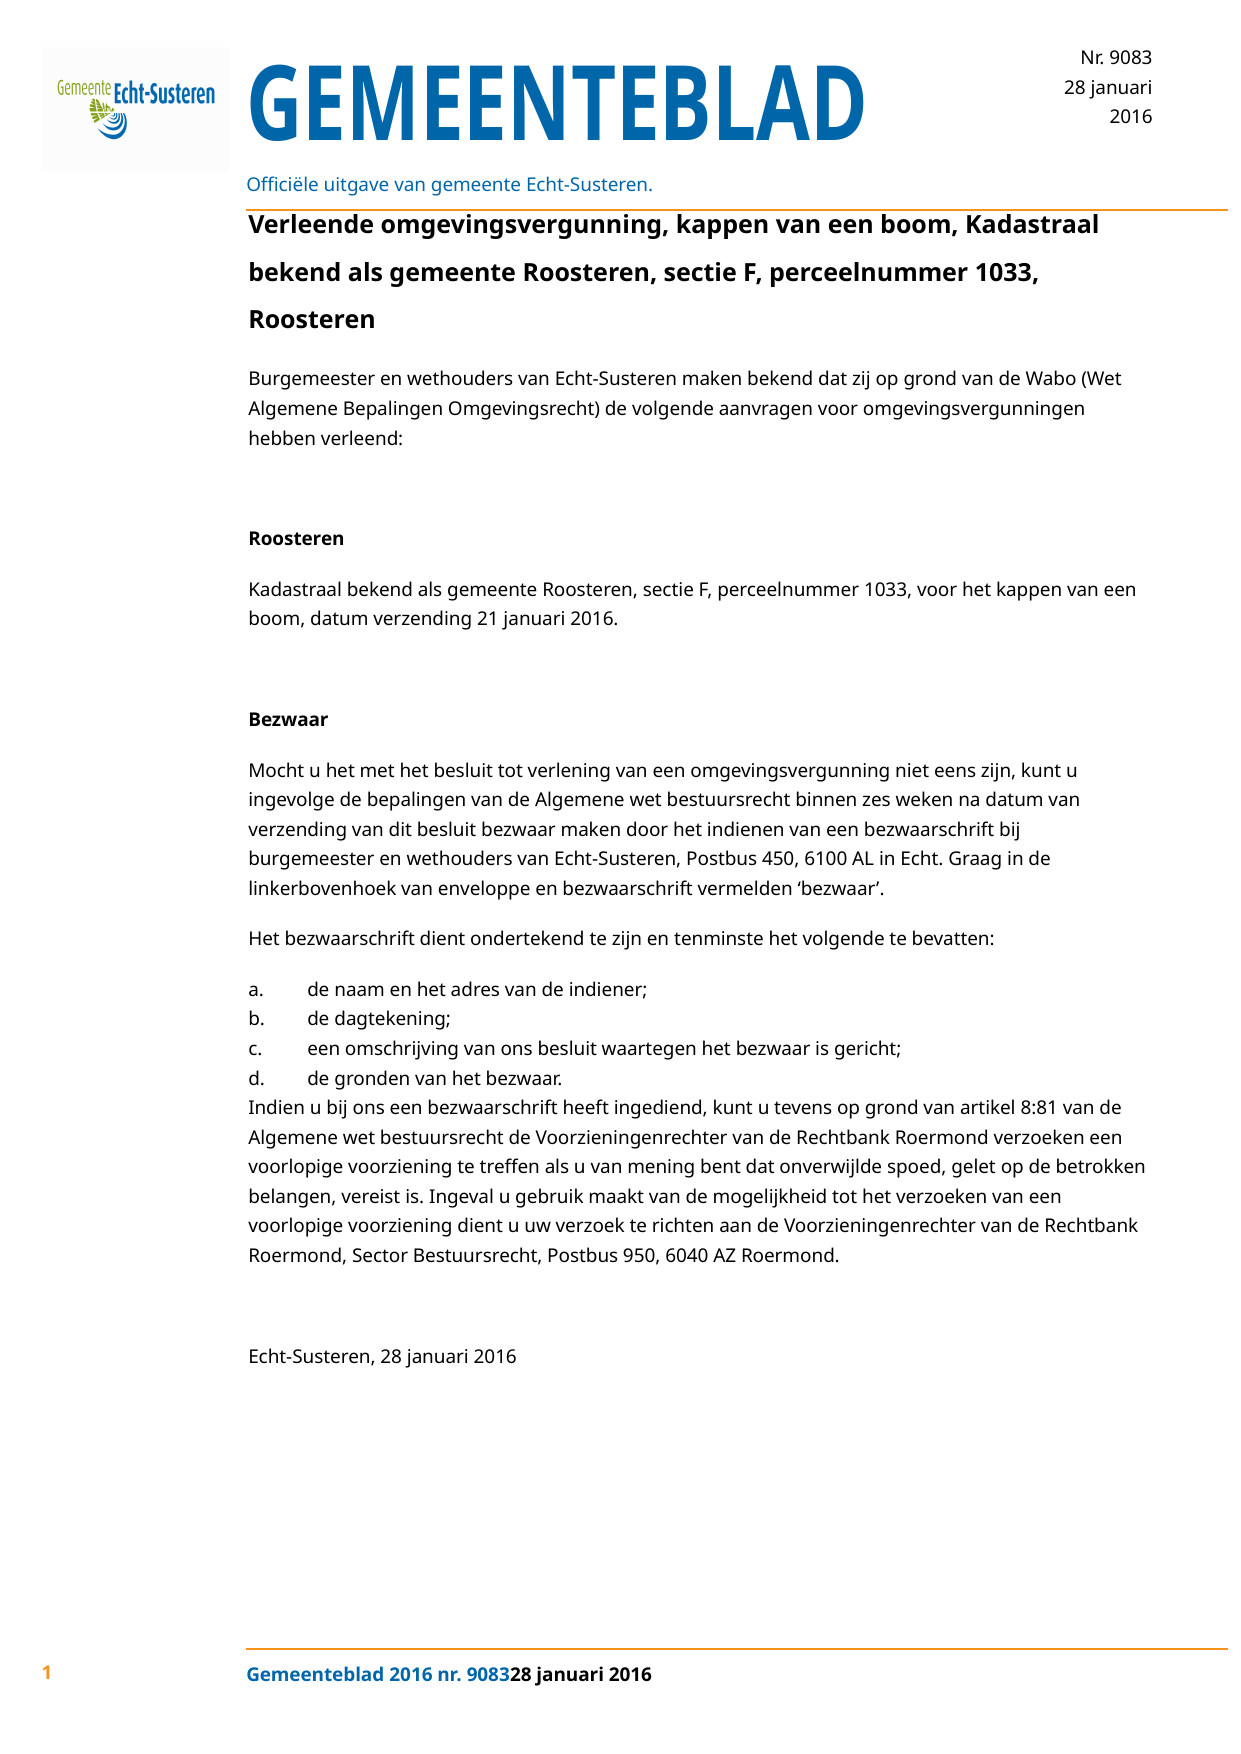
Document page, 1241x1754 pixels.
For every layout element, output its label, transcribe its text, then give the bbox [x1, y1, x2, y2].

text Burgemeester en wethouders van Echt-Susteren maken bekend dat zij op grond van de Wabo (Wet Algemene Bepalingen Omgevingsrecht) de volgende aanvragen voor omgevingsvergunningen hebben verleend: [248, 366, 1152, 450]
text Indien u bij ons een bezwaarschrift heeft ingediend, kunt u tevens op grond van artikel 8:81 van de Algemene wet bestuursrecht de Voorzieningenrechter van de Rechtbank Roermond verzoeken een voorlopige voorziening te treffen als u van mening bent dat onverwijlde spoed, gelet op de betrokken belangen, vereist is. Ingeval u gebruik maakt van de mogelijkheid tot het verzoeken van een voorlopige voorziening dient u uw verzoek te richten aan de Voorzieningenrechter van de Rechtbank Roermond, Sector Bestuursrecht, Postbus 950, 6040 AZ Roermond. [248, 1094, 1152, 1268]
list de dagtekening; [248, 1006, 1152, 1031]
text Mocht u het met het besluit tot verlening van een omgevingsvergunning niet eens zijn, kunt u ingevolge de bepalingen van de Algemene wet bestuursrecht binnen zes weken na datum van verzending van dit besluit bezwaar maken door het indienen van een bezwaarschrift bij burgemeester en wethouders van Echt-Susteren, Postbus 450, 6100 AL in Echt. Graag in de linkerbovenhoek van enveloppe en bezwaarschrift vermelden ‘bezwaar’. [248, 757, 1152, 901]
text Echt-Susteren, 28 januari 2016 [248, 1343, 1152, 1369]
list de naam en het adres van de indiener; [248, 976, 1152, 1002]
picture [41, 47, 231, 172]
text Het bezwaarschrift dient ondertekend te zijn en tenminste het volgende te bevatten: [248, 926, 1152, 951]
text Verleende omgevingsvergunning, kappen van een boom, Kadastraal bekend als gemeente Roosteren, sectie F, perceelnummer 1033, Roosteren [248, 211, 1152, 336]
list de gronden van het bezwaar. [248, 1065, 1152, 1090]
list een omschrijving van ons besluit waartegen het bezwaar is gericht; [248, 1035, 1152, 1061]
text Roosteren [248, 526, 1152, 551]
text Kadastraal bekend als gemeente Roosteren, sectie F, perceelnummer 1033, voor het kappen van een boom, datum verzending 21 januari 2016. [248, 576, 1152, 631]
text Bezwaar [248, 706, 1152, 732]
